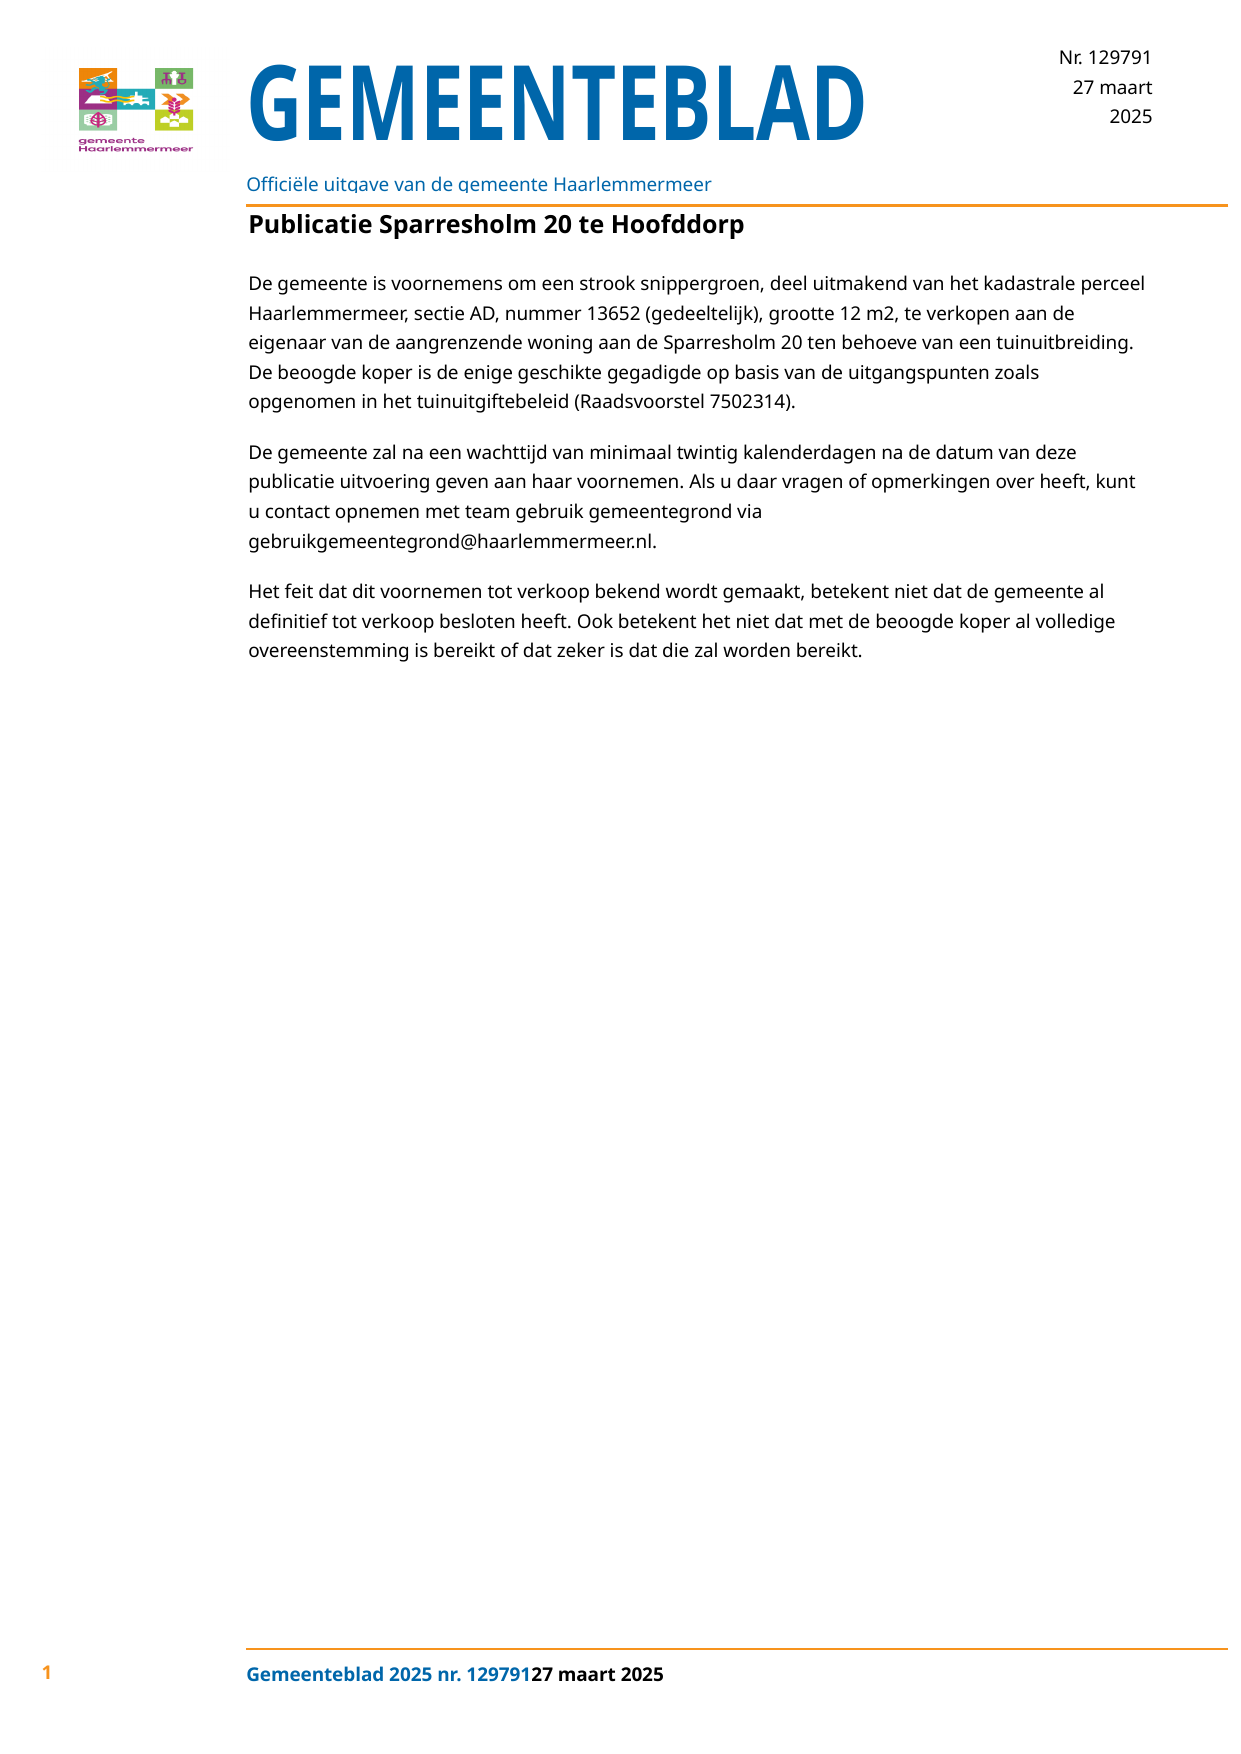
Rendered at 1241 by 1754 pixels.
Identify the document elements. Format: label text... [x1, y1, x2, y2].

text De gemeente zal na een wachttijd van minimaal twintig kalenderdagen na de datum van deze publicatie uitvoering geven aan haar voornemen. Als u daar vragen of opmerkingen over heeft, kunt u contact opnemen met team gebruik gemeentegrond via gebruikgemeentegrond@haarlemmermeer.nl. [248, 439, 1152, 553]
picture [41, 47, 231, 172]
text De gemeente is voornemens om een strook snippergroen, deel uitmakend van het kadastrale perceel Haarlemmermeer, sectie AD, nummer 13652 (gedeeltelijk), grootte 12 m2, te verkopen aan de eigenaar van de aangrenzende woning aan de Sparresholm 20 ten behoeve van een tuinuitbreiding. De beoogde koper is de enige geschikte gegadigde op basis van de uitgangspunten zoals opgenomen in het tuinuitgiftebeleid (Raadsvoorstel 7502314). [248, 270, 1152, 414]
text Het feit dat dit voornemen tot verkoop bekend wordt gemaakt, betekent niet dat de gemeente al definitief tot verkoop besloten heeft. Ook betekent het niet dat met de beoogde koper al volledige overeenstemming is bereikt of dat zeker is dat die zal worden bereikt. [248, 578, 1152, 663]
text Publicatie Sparresholm 20 te Hoofddorp [248, 207, 1152, 241]
